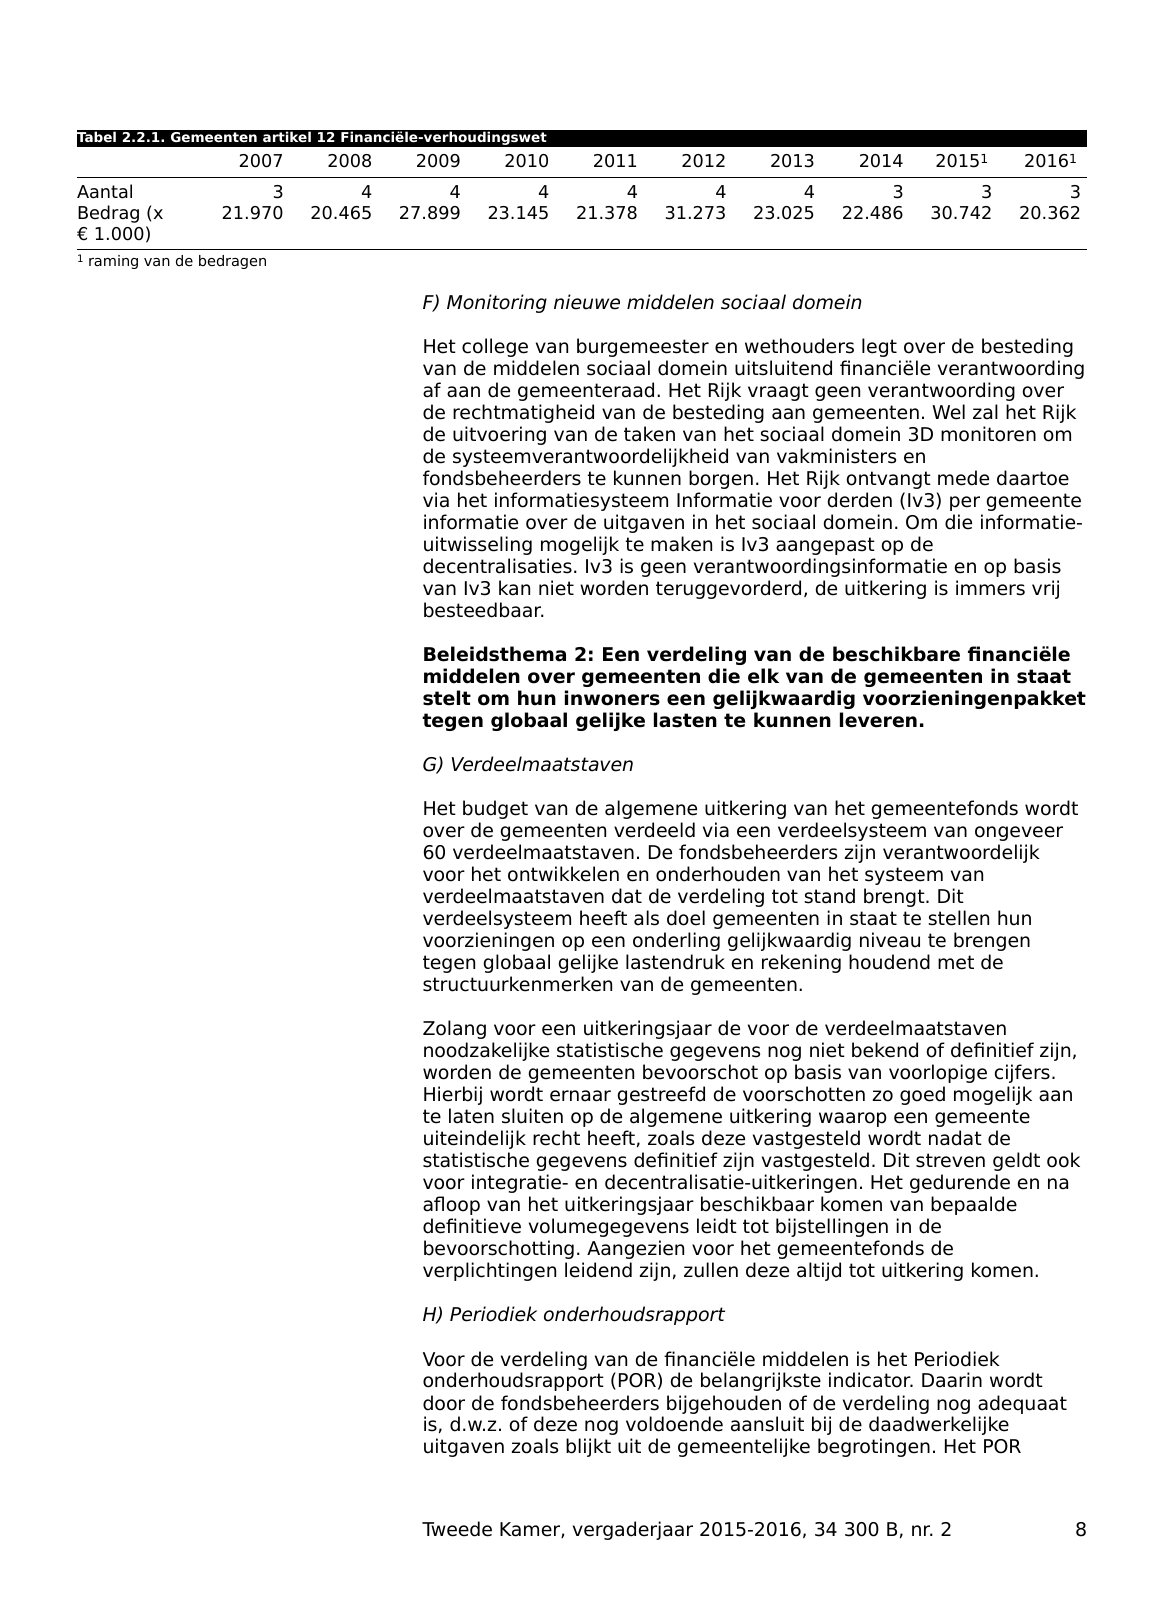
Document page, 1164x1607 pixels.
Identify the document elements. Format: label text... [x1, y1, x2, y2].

table_cell 4 [644, 178, 732, 203]
table_cell 4 [732, 178, 821, 203]
table_cell 4 [378, 178, 466, 203]
table_cell 23.145 [466, 203, 555, 249]
table_cell 2014 [821, 147, 909, 177]
table_cell 1 raming van de bedragen [77, 250, 1087, 270]
table_cell 4 [466, 178, 555, 203]
table_cell 2009 [378, 147, 466, 177]
table_cell 2010 [466, 147, 555, 177]
table_cell 20.465 [289, 203, 378, 249]
table_cell 21.970 [201, 203, 289, 249]
table_cell 3 [201, 178, 289, 203]
table_cell 31.273 [644, 203, 732, 249]
subtitle G) Verdeelmaatstaven [422, 754, 1087, 776]
text Voor de verdeling van de financiële middelen is het Periodiek onderhoudsrapport (POR) de belangrijkste indicator. Daarin wordt door de fondsbeheerders bijgehouden of de verdeling nog adequaat is, d.w.z. of deze nog voldoende aansluit bij de daadwerkelijke uitgaven zoals blijkt uit de gemeentelijke begrotingen. Het POR [422, 1348, 1087, 1458]
subtitle H) Periodiek onderhoudsrapport [422, 1304, 1087, 1326]
table_cell 2011 [555, 147, 644, 177]
text Het college van burgemeester en wethouders legt over de besteding van de middelen sociaal domein uitsluitend financiële verantwoording af aan de gemeenteraad. Het Rijk vraagt geen verantwoording over de rechtmatigheid van de besteding aan gemeenten. Wel zal het Rijk de uitvoering van de taken van het sociaal domein 3D monitoren om de systeemverantwoordelijkheid van vakministers en fondsbeheerders te kunnen borgen. Het Rijk ontvangt mede daartoe via het informatiesysteem Informatie voor derden (Iv3) per gemeente informatie over de uitgaven in het sociaal domein. Om die informatie-uitwisseling mogelijk te maken is Iv3 aangepast op de decentralisaties. Iv3 is geen verantwoordingsinformatie en op basis van Iv3 kan niet worden teruggevorderd, de uitkering is immers vrij besteedbaar. [422, 336, 1087, 622]
text Het budget van de algemene uitkering van het gemeentefonds wordt over de gemeenten verdeeld via een verdeelsysteem van ongeveer 60 verdeelmaatstaven. De fondsbeheerders zijn verantwoordelijk voor het ontwikkelen en onderhouden van het systeem van verdeelmaatstaven dat de verdeling tot stand brengt. Dit verdeelsysteem heeft als doel gemeenten in staat te stellen hun voorzieningen op een onderling gelijkwaardig niveau te brengen tegen globaal gelijke lastendruk en rekening houdend met de structuurkenmerken van de gemeenten. [422, 798, 1087, 996]
table_cell 3 [909, 178, 998, 203]
table_cell 20.362 [998, 203, 1087, 249]
table_cell 2007 [201, 147, 289, 177]
text Beleidsthema 2: Een verdeling van de beschikbare financiële middelen over gemeenten die elk van de gemeenten in staat stelt om hun inwoners een gelijkwaardig voorzieningenpakket tegen globaal gelijke lasten te kunnen leveren. [422, 644, 1087, 732]
table_cell 2012 [644, 147, 732, 177]
text Zolang voor een uitkeringsjaar de voor de verdeelmaatstaven noodzakelijke statistische gegevens nog niet bekend of definitief zijn, worden de gemeenten bevoorschot op basis van voorlopige cijfers. Hierbij wordt ernaar gestreefd de voorschotten zo goed mogelijk aan te laten sluiten op de algemene uitkering waarop een gemeente uiteindelijk recht heeft, zoals deze vastgesteld wordt nadat de statistische gegevens definitief zijn vastgesteld. Dit streven geldt ook voor integratie- en decentralisatie-uitkeringen. Het gedurende en na afloop van het uitkeringsjaar beschikbaar komen van bepaalde definitieve volumegegevens leidt tot bijstellingen in de bevoorschotting. Aangezien voor het gemeentefonds de verplichtingen leidend zijn, zullen deze altijd tot uitkering komen. [422, 1018, 1087, 1282]
table_cell 3 [821, 178, 909, 203]
table_cell 2013 [732, 147, 821, 177]
table_cell 4 [555, 178, 644, 203]
subtitle F) Monitoring nieuwe middelen sociaal domein [422, 292, 1087, 314]
table_cell [77, 147, 201, 177]
table_cell 27.899 [378, 203, 466, 249]
table_cell 2008 [289, 147, 378, 177]
table_cell 21.378 [555, 203, 644, 249]
table_cell Bedrag (x € 1.000) [77, 203, 201, 249]
table_cell Aantal [77, 178, 201, 203]
table_cell 22.486 [821, 203, 909, 249]
table_cell 23.025 [732, 203, 821, 249]
table_cell 3 [998, 178, 1087, 203]
table_header Tabel 2.2.1. Gemeenten artikel 12 Financiële-verhoudingswet [77, 130, 1087, 146]
table_cell 30.742 [909, 203, 998, 249]
table_cell 20161 [998, 147, 1087, 177]
table_cell 20151 [909, 147, 998, 177]
table_cell 4 [289, 178, 378, 203]
